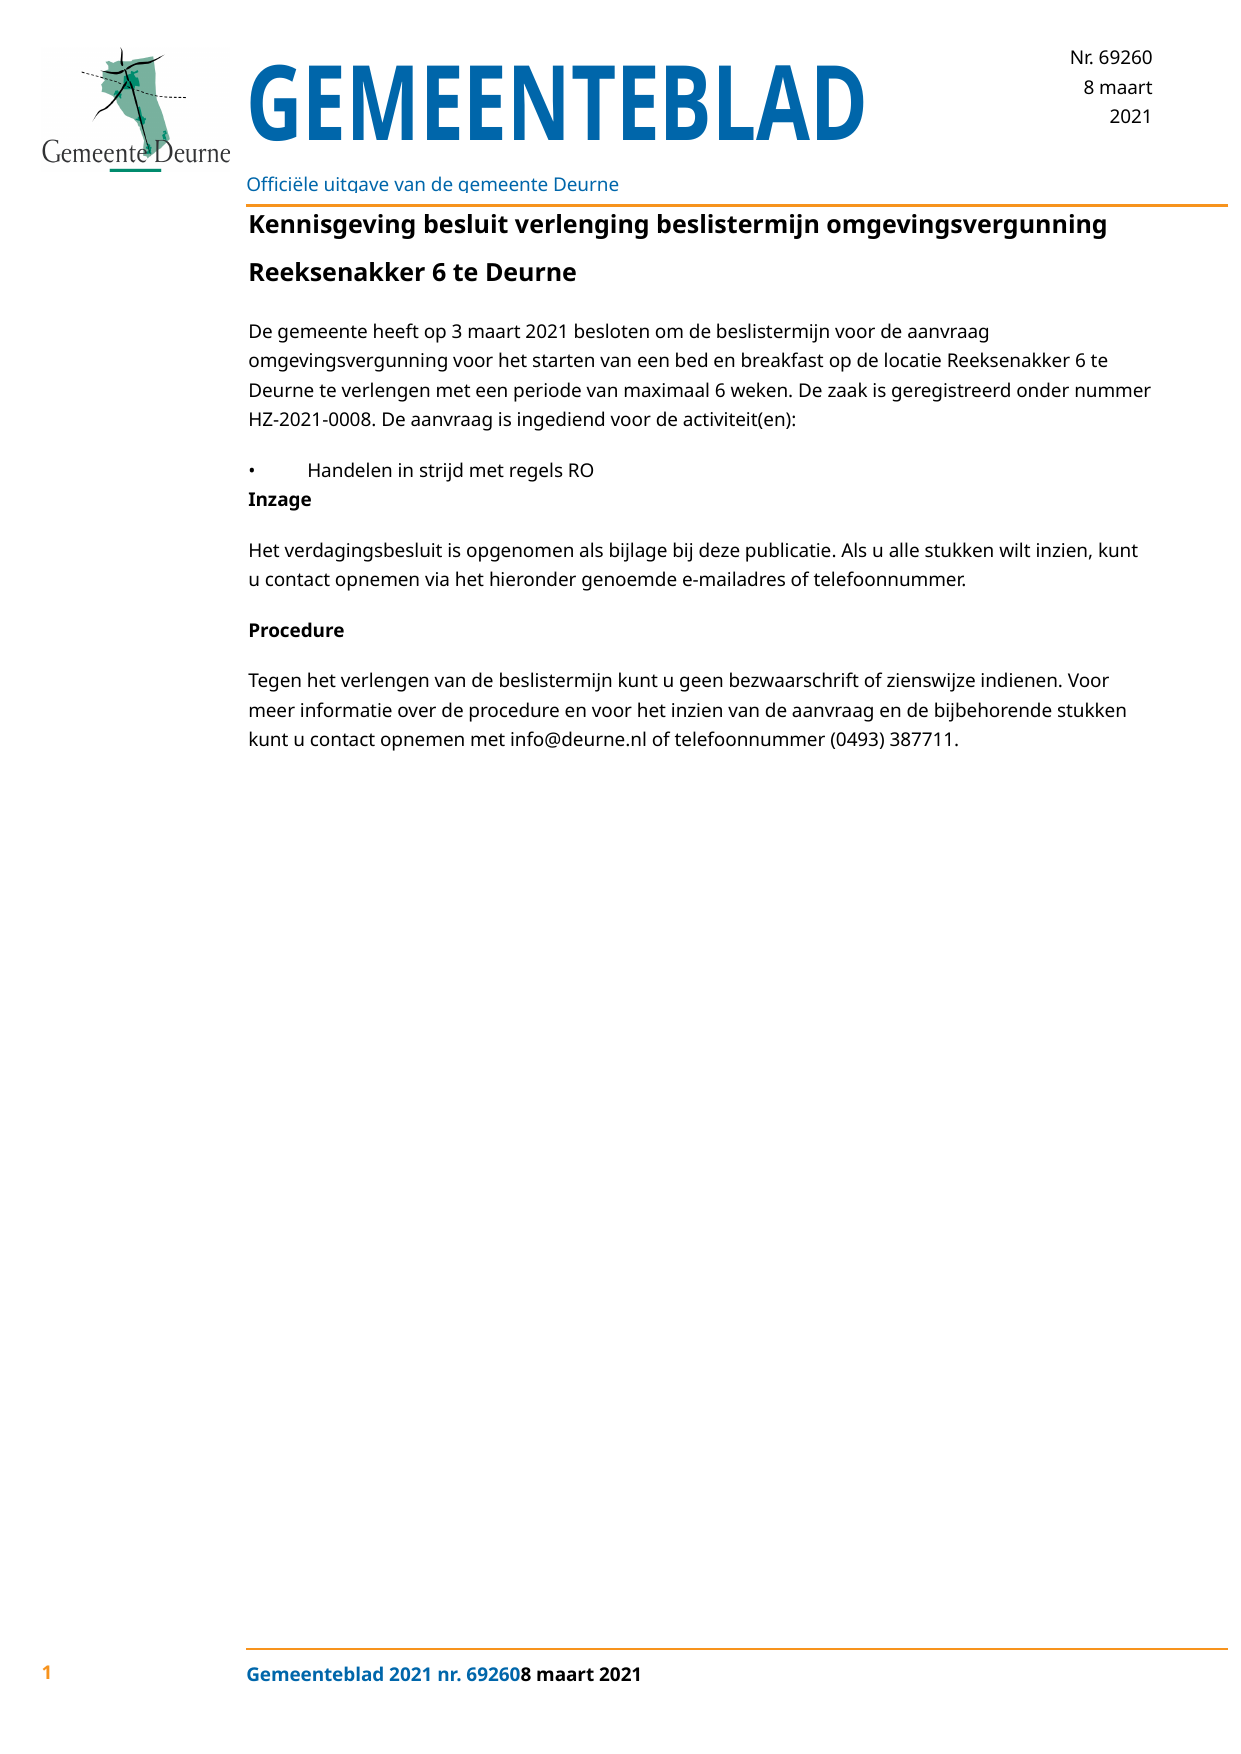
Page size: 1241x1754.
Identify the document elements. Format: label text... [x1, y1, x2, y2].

text Inzage [248, 487, 1152, 512]
text De gemeente heeft op 3 maart 2021 besloten om de beslistermijn voor de aanvraag omgevingsvergunning voor het starten van een bed en breakfast op de locatie Reeksenakker 6 te Deurne te verlengen met een periode van maximaal 6 weken. De zaak is geregistreerd onder nummer HZ-2021-0008. De aanvraag is ingediend voor de activiteit(en): [248, 318, 1152, 432]
text Het verdagingsbesluit is opgenomen als bijlage bij deze publicatie. Als u alle stukken wilt inzien, kunt u contact opnemen via het hieronder genoemde e-mailadres of telefoonnummer. [248, 537, 1152, 592]
text Tegen het verlengen van de beslistermijn kunt u geen bezwaarschrift of zienswijze indienen. Voor meer informatie over de procedure en voor het inzien van de aanvraag en de bijbehorende stukken kunt u contact opnemen met info@deurne.nl of telefoonnummer (0493) 387711. [248, 667, 1152, 752]
text Kennisgeving besluit verlenging beslistermijn omgevingsvergunning Reeksenakker 6 te Deurne [248, 207, 1152, 288]
list Handelen in strijd met regels RO [248, 457, 1152, 483]
picture [41, 47, 231, 172]
text Procedure [248, 617, 1152, 643]
